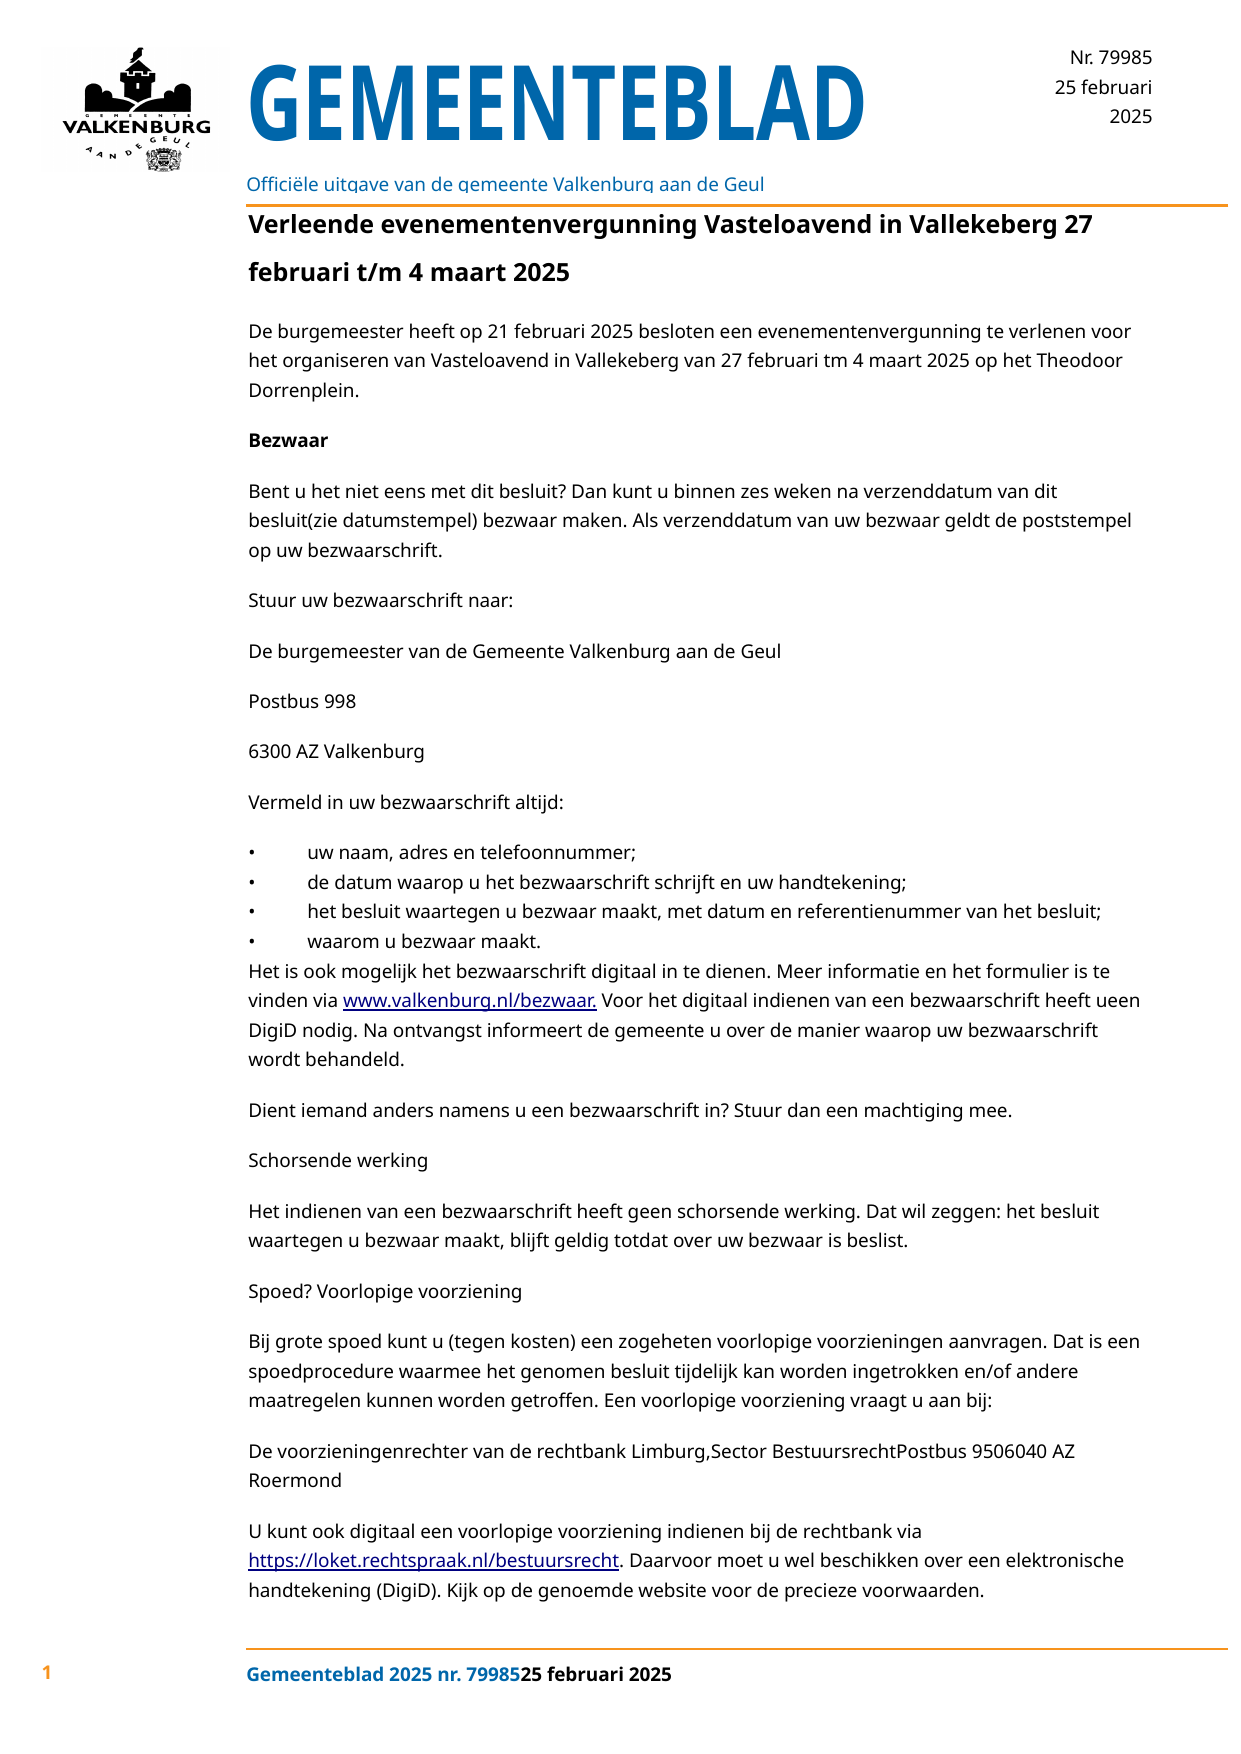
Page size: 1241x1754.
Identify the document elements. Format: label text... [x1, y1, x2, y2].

text Schorsende werking [248, 1147, 1152, 1173]
text Stuur uw bezwaarschrift naar: [248, 587, 1152, 613]
text Het is ook mogelijk het bezwaarschrift digitaal in te dienen. Meer informatie en het formulier is te vinden via www.valkenburg.nl/bezwaar. Voor het digitaal indienen van een bezwaarschrift heeft ueen DigiD nodig. Na ontvangst informeert de gemeente u over de manier waarop uw bezwaarschrift wordt behandeld. [248, 958, 1152, 1072]
list het besluit waartegen u bezwaar maakt, met datum en referentienummer van het besluit; [248, 899, 1152, 924]
text U kunt ook digitaal een voorlopige voorziening indienen bij de rechtbank via https://loket.rechtspraak.nl/bestuursrecht. Daarvoor moet u wel beschikken over een elektronische handtekening (DigiD). Kijk op de genoemde website voor de precieze voorwaarden. [248, 1518, 1152, 1603]
text De voorzieningenrechter van de rechtbank Limburg,Sector BestuursrechtPostbus 9506040 AZ Roermond [248, 1438, 1152, 1493]
text De burgemeester heeft op 21 februari 2025 besloten een evenementenvergunning te verlenen voor het organiseren van Vasteloavend in Vallekeberg van 27 februari tm 4 maart 2025 op het Theodoor Dorrenplein. [248, 318, 1152, 403]
text Spoed? Voorlopige voorziening [248, 1278, 1152, 1304]
text De burgemeester van de Gemeente Valkenburg aan de Geul [248, 638, 1152, 664]
text Postbus 998 [248, 688, 1152, 714]
picture [41, 47, 231, 172]
text Vermeld in uw bezwaarschrift altijd: [248, 789, 1152, 815]
list uw naam, adres en telefoonnummer; [248, 839, 1152, 865]
text 6300 AZ Valkenburg [248, 739, 1152, 764]
text Bent u het niet eens met dit besluit? Dan kunt u binnen zes weken na verzenddatum van dit besluit(zie datumstempel) bezwaar maken. Als verzenddatum van uw bezwaar geldt de poststempel op uw bezwaarschrift. [248, 478, 1152, 563]
text Bij grote spoed kunt u (tegen kosten) een zogeheten voorlopige voorzieningen aanvragen. Dat is een spoedprocedure waarmee het genomen besluit tijdelijk kan worden ingetrokken en/of andere maatregelen kunnen worden getroffen. Een voorlopige voorziening vraagt u aan bij: [248, 1328, 1152, 1413]
text Het indienen van een bezwaarschrift heeft geen schorsende werking. Dat wil zeggen: het besluit waartegen u bezwaar maakt, blijft geldig totdat over uw bezwaar is beslist. [248, 1198, 1152, 1253]
text Bezwaar [248, 427, 1152, 453]
list waarom u bezwaar maakt. [248, 928, 1152, 954]
list de datum waarop u het bezwaarschrift schrijft en uw handtekening; [248, 869, 1152, 895]
text Dient iemand anders namens u een bezwaarschrift in? Stuur dan een machtiging mee. [248, 1097, 1152, 1123]
text Verleende evenementenvergunning Vasteloavend in Vallekeberg 27 februari t/m 4 maart 2025 [248, 207, 1152, 288]
